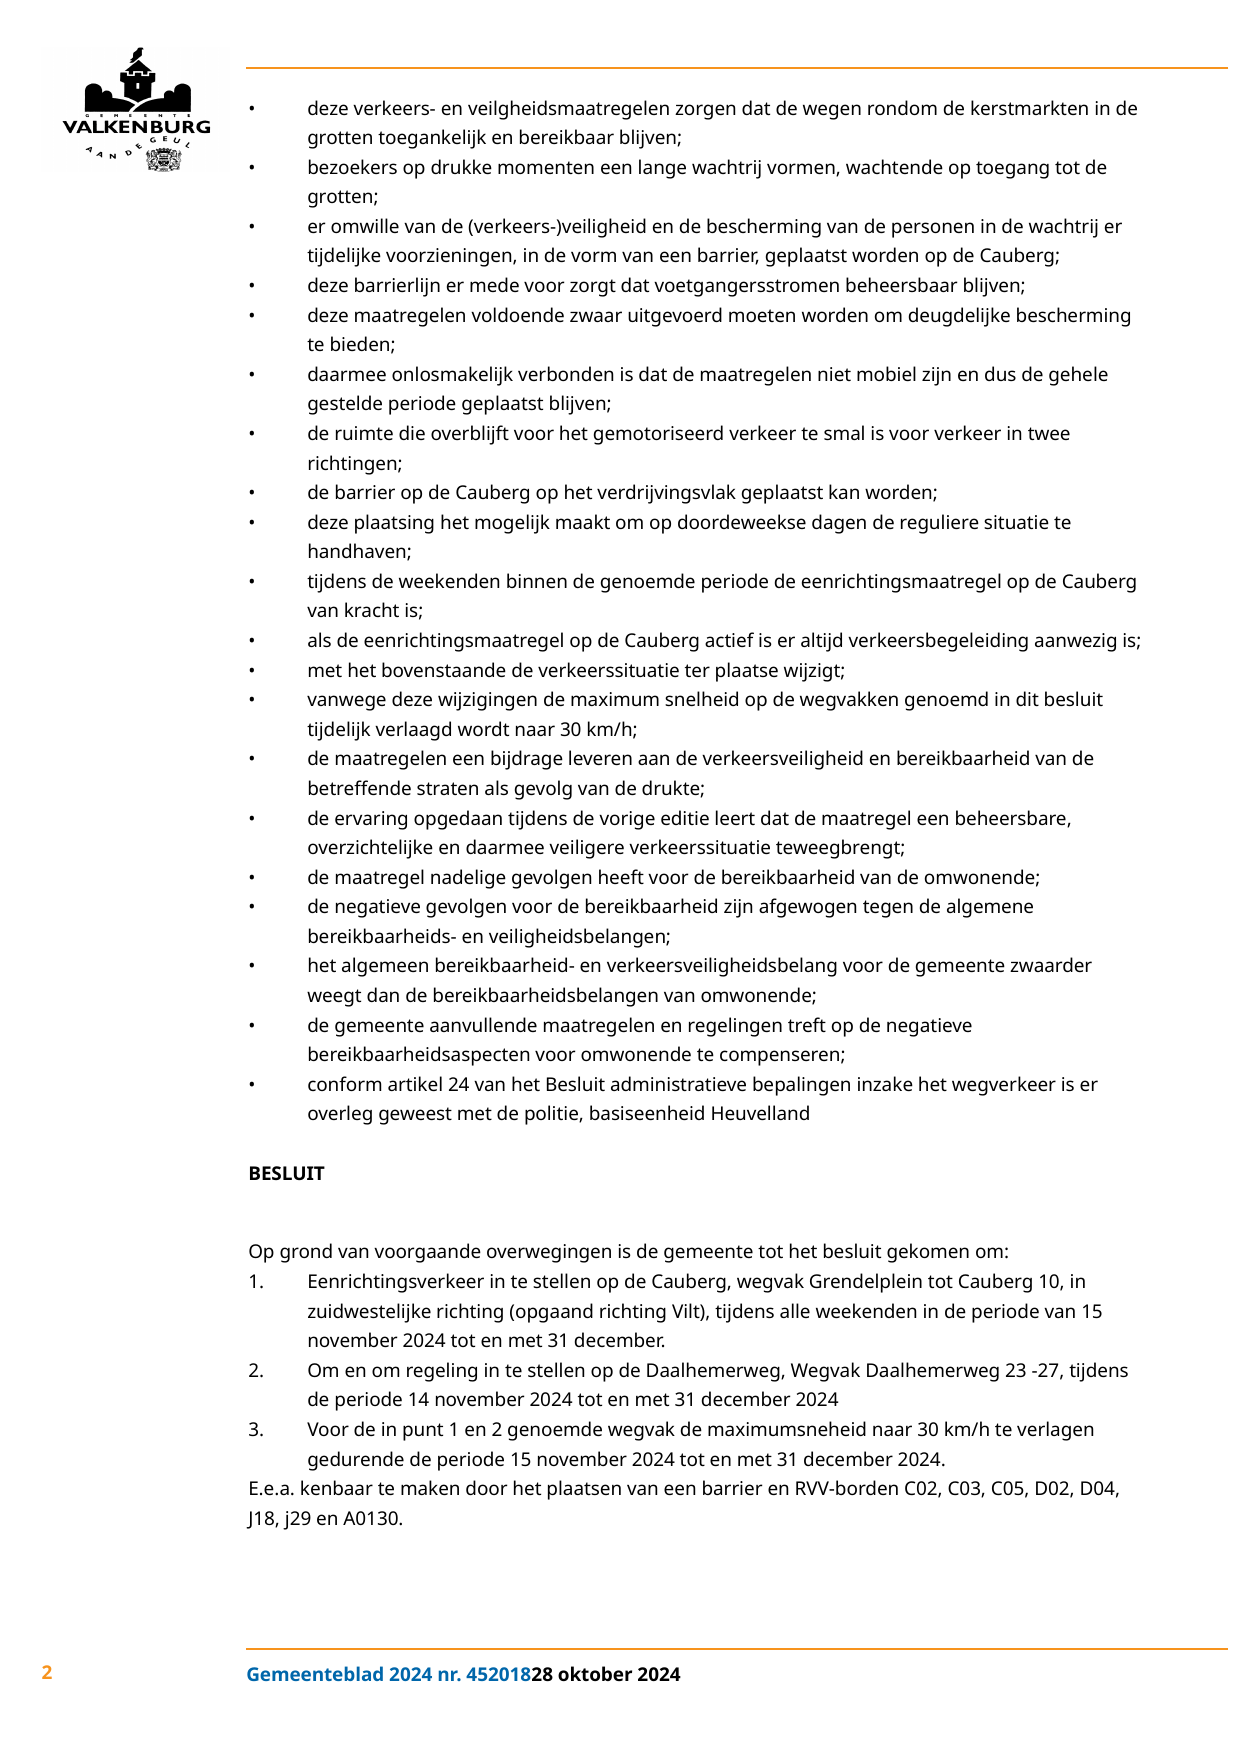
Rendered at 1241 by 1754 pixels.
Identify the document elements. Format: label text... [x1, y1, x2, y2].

text Op grond van voorgaande overwegingen is de gemeente tot het besluit gekomen om: [248, 1239, 1152, 1264]
list deze maatregelen voldoende zwaar uitgevoerd moeten worden om deugdelijke bescherming te bieden; [248, 302, 1152, 357]
list conform artikel 24 van het Besluit administratieve bepalingen inzake het wegverkeer is er overleg geweest met de politie, basiseenheid Heuvelland [248, 1071, 1152, 1126]
list de maatregel nadelige gevolgen heeft voor de bereikbaarheid van de omwonende; [248, 864, 1152, 890]
list Voor de in punt 1 en 2 genoemde wegvak de maximumsneheid naar 30 km/h te verlagen gedurende de periode 15 november 2024 tot en met 31 december 2024. [248, 1416, 1152, 1471]
list deze plaatsing het mogelijk maakt om op doordeweekse dagen de reguliere situatie te handhaven; [248, 509, 1152, 564]
list deze barrierlijn er mede voor zorgt dat voetgangersstromen beheersbaar blijven; [248, 272, 1152, 298]
list de ruimte die overblijft voor het gemotoriseerd verkeer te smal is voor verkeer in twee richtingen; [248, 420, 1152, 476]
list de maatregelen een bijdrage leveren aan de verkeersveiligheid en bereikbaarheid van de betreffende straten als gevolg van de drukte; [248, 746, 1152, 801]
list Om en om regeling in te stellen op de Daalhemerweg, Wegvak Daalhemerweg 23 -27, tijdens de periode 14 november 2024 tot en met 31 december 2024 [248, 1357, 1152, 1412]
list bezoekers op drukke momenten een lange wachtrij vormen, wachtende op toegang tot de grotten; [248, 154, 1152, 209]
list de ervaring opgedaan tijdens de vorige editie leert dat de maatregel een beheersbare, overzichtelijke en daarmee veiligere verkeerssituatie teweegbrengt; [248, 805, 1152, 860]
list Eenrichtingsverkeer in te stellen op de Cauberg, wegvak Grendelplein tot Cauberg 10, in zuidwestelijke richting (opgaand richting Vilt), tijdens alle weekenden in de periode van 15 november 2024 tot en met 31 december. [248, 1268, 1152, 1353]
list vanwege deze wijzigingen de maximum snelheid op de wegvakken genoemd in dit besluit tijdelijk verlaagd wordt naar 30 km/h; [248, 686, 1152, 742]
list daarmee onlosmakelijk verbonden is dat de maatregelen niet mobiel zijn en dus de gehele gestelde periode geplaatst blijven; [248, 361, 1152, 416]
list als de eenrichtingsmaatregel op de Cauberg actief is er altijd verkeersbegeleiding aanwezig is; [248, 627, 1152, 653]
list de gemeente aanvullende maatregelen en regelingen treft op de negatieve bereikbaarheidsaspecten voor omwonende te compenseren; [248, 1012, 1152, 1067]
list deze verkeers- en veilgheidsmaatregelen zorgen dat de wegen rondom de kerstmarkten in de grotten toegankelijk en bereikbaar blijven; [248, 95, 1152, 150]
picture [41, 47, 231, 172]
list er omwille van de (verkeers-)veiligheid en de bescherming van de personen in de wachtrij er tijdelijke voorzieningen, in de vorm van een barrier, geplaatst worden op de Cauberg; [248, 213, 1152, 268]
list de negatieve gevolgen voor de bereikbaarheid zijn afgewogen tegen de algemene bereikbaarheids- en veiligheidsbelangen; [248, 893, 1152, 949]
list met het bovenstaande de verkeerssituatie ter plaatse wijzigt; [248, 657, 1152, 683]
list tijdens de weekenden binnen de genoemde periode de eenrichtingsmaatregel op de Cauberg van kracht is; [248, 568, 1152, 623]
text BESLUIT [248, 1160, 1152, 1186]
text E.e.a. kenbaar te maken door het plaatsen van een barrier en RVV-borden C02, C03, C05, D02, D04, J18, j29 en A0130. [248, 1475, 1152, 1531]
list het algemeen bereikbaarheid- en verkeersveiligheidsbelang voor de gemeente zwaarder weegt dan de bereikbaarheidsbelangen van omwonende; [248, 953, 1152, 1008]
list de barrier op de Cauberg op het verdrijvingsvlak geplaatst kan worden; [248, 479, 1152, 505]
